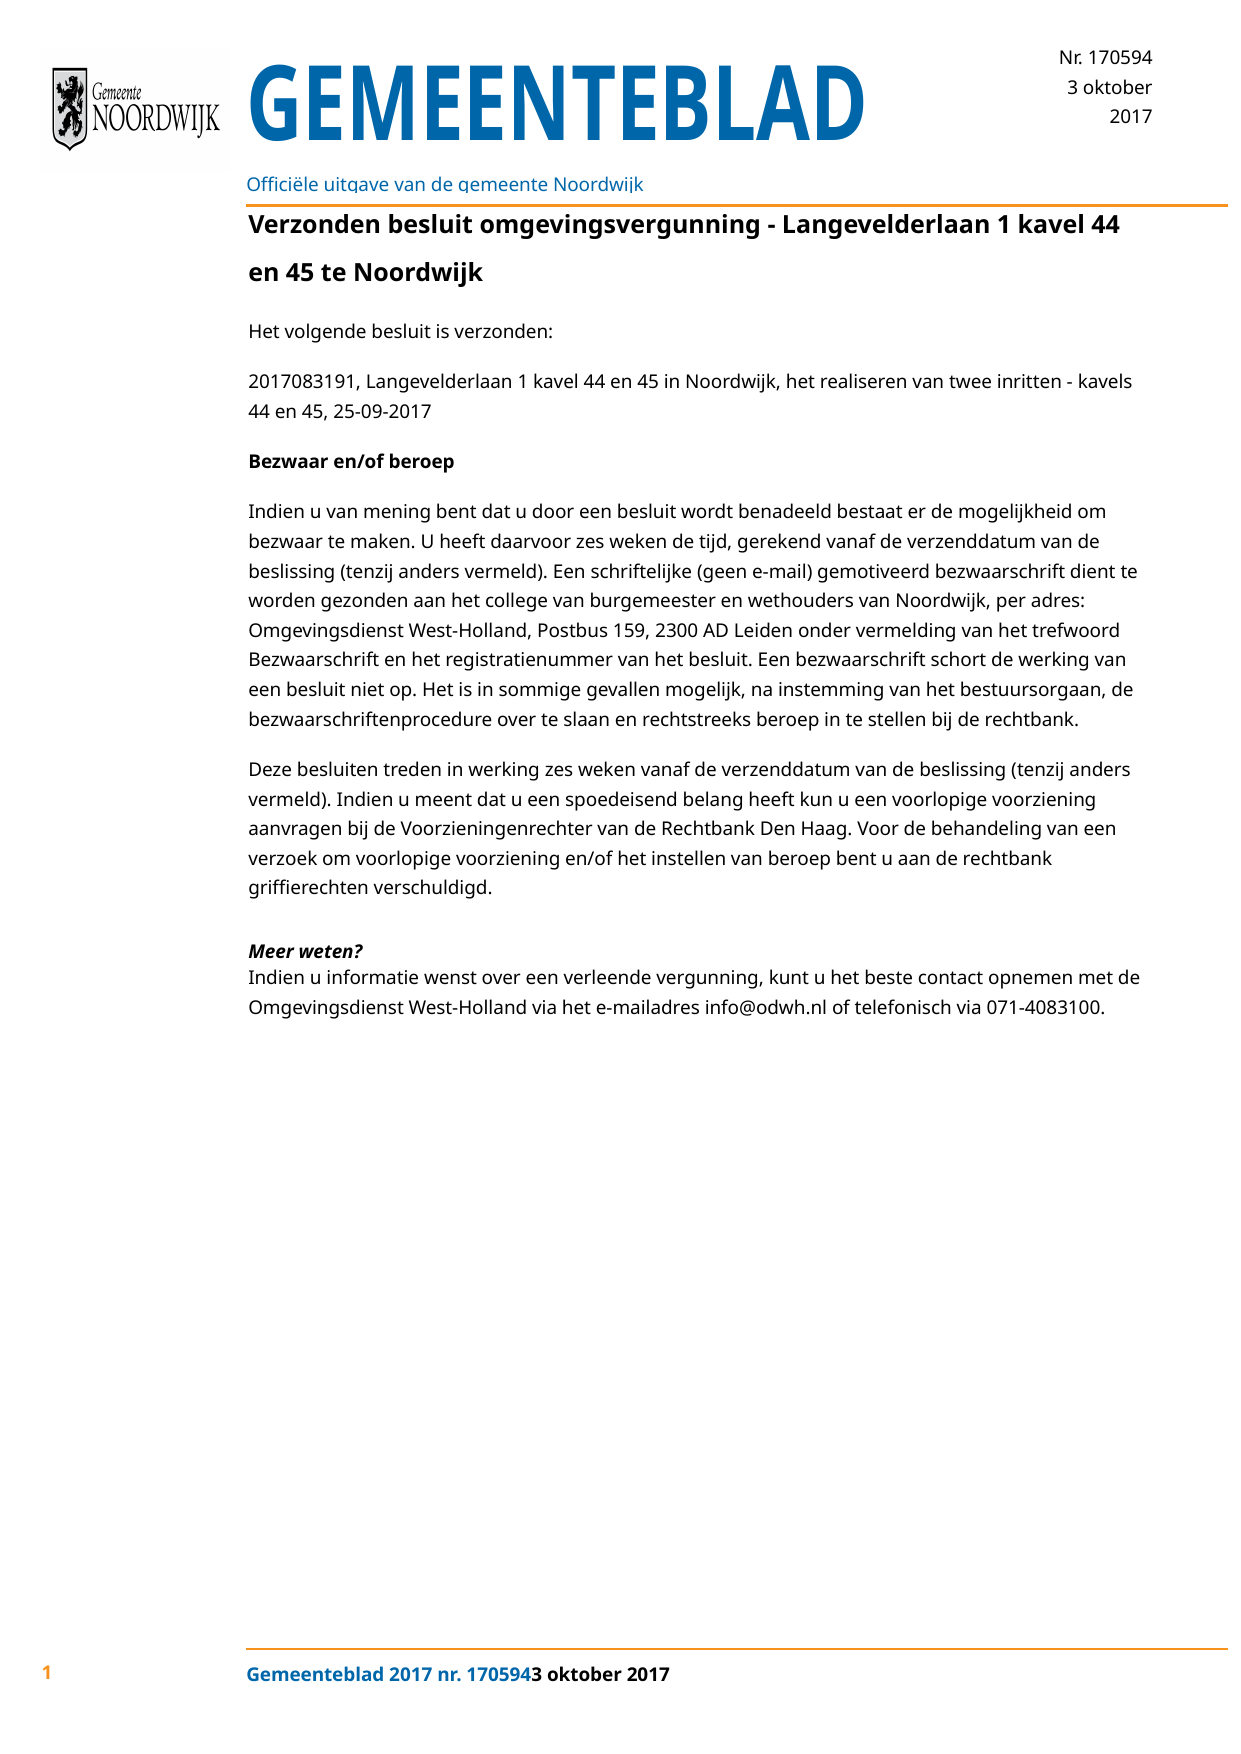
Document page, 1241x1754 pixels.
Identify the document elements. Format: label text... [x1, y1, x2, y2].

text Bezwaar en/of beroep [248, 448, 1152, 474]
text Indien u informatie wenst over een verleende vergunning, kunt u het beste contact opnemen met de Omgevingsdienst West-Holland via het e-mailadres info@odwh.nl of telefonisch via 071-4083100. [248, 964, 1152, 1019]
text Meer weten? [248, 938, 1152, 964]
text Deze besluiten treden in werking zes weken vanaf de verzenddatum van de beslissing (tenzij anders vermeld). Indien u meent dat u een spoedeisend belang heeft kun u een voorlopige voorziening aanvragen bij de Voorzieningenrechter van de Rechtbank Den Haag. Voor de behandeling van een verzoek om voorlopige voorziening en/of het instellen van beroep bent u aan de rechtbank griffierechten verschuldigd. [248, 756, 1152, 900]
text Het volgende besluit is verzonden: [248, 318, 1152, 344]
text Indien u van mening bent dat u door een besluit wordt benadeeld bestaat er de mogelijkheid om bezwaar te maken. U heeft daarvoor zes weken de tijd, gerekend vanaf de verzenddatum van de beslissing (tenzij anders vermeld). Een schriftelijke (geen e-mail) gemotiveerd bezwaarschrift dient te worden gezonden aan het college van burgemeester en wethouders van Noordwijk, per adres: Omgevingsdienst West-Holland, Postbus 159, 2300 AD Leiden onder vermelding van het trefwoord Bezwaarschrift en het registratienummer van het besluit. Een bezwaarschrift schort de werking van een besluit niet op. Het is in sommige gevallen mogelijk, na instemming van het bestuursorgaan, de bezwaarschriftenprocedure over te slaan en rechtstreeks beroep in te stellen bij de rechtbank. [248, 499, 1152, 732]
picture [41, 47, 231, 172]
text 2017083191, Langevelderlaan 1 kavel 44 en 45 in Noordwijk, het realiseren van twee inritten - kavels 44 en 45, 25-09-2017 [248, 368, 1152, 424]
text Verzonden besluit omgevingsvergunning - Langevelderlaan 1 kavel 44 en 45 te Noordwijk [248, 207, 1152, 288]
